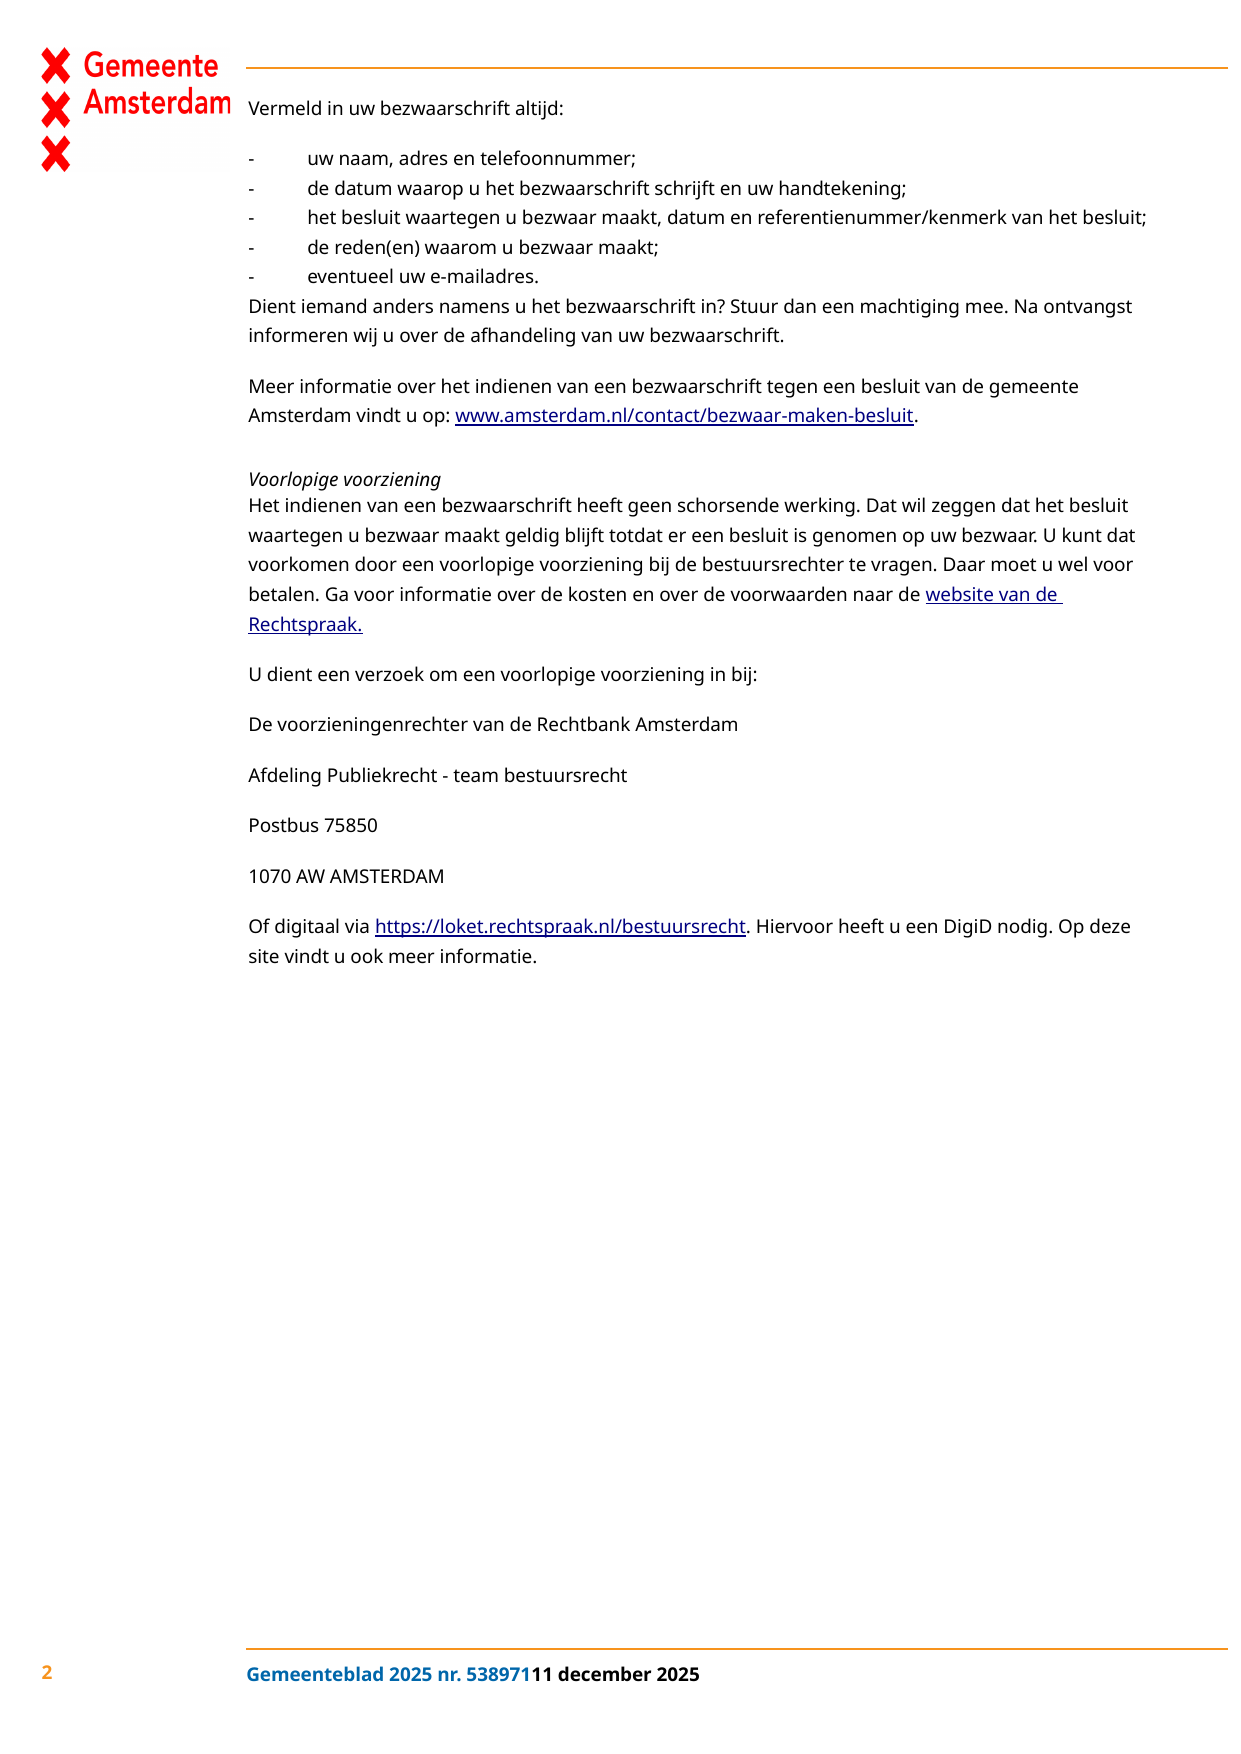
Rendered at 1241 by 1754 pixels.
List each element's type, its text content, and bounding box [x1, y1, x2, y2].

list eventueel uw e-mailadres. [248, 263, 1152, 289]
text Postbus 75850 [248, 812, 1152, 838]
text Of digitaal via https://loket.rechtspraak.nl/bestuursrecht. Hiervoor heeft u een DigiD nodig. Op deze site vindt u ook meer informatie. [248, 913, 1152, 968]
text De voorzieningenrechter van de Rechtbank Amsterdam [248, 712, 1152, 737]
text Dient iemand anders namens u het bezwaarschrift in? Stuur dan een machtiging mee. Na ontvangst informeren wij u over de afhandeling van uw bezwaarschrift. [248, 293, 1152, 348]
list de reden(en) waarom u bezwaar maakt; [248, 234, 1152, 260]
list de datum waarop u het bezwaarschrift schrijft en uw handtekening; [248, 175, 1152, 201]
picture [41, 47, 231, 172]
text U dient een verzoek om een voorlopige voorziening in bij: [248, 661, 1152, 687]
text Vermeld in uw bezwaarschrift altijd: [248, 95, 1152, 121]
text Voorlopige voorziening [248, 467, 1152, 492]
text Afdeling Publiekrecht - team bestuursrecht [248, 762, 1152, 788]
text Meer informatie over het indienen van een bezwaarschrift tegen een besluit van de gemeente Amsterdam vindt u op: www.amsterdam.nl/contact/bezwaar-maken-besluit. [248, 373, 1152, 428]
text 1070 AW AMSTERDAM [248, 863, 1152, 888]
list uw naam, adres en telefoonnummer; [248, 145, 1152, 171]
text Het indienen van een bezwaarschrift heeft geen schorsende werking. Dat wil zeggen dat het besluit waartegen u bezwaar maakt geldig blijft totdat er een besluit is genomen op uw bezwaar. U kunt dat voorkomen door een voorlopige voorziening bij de bestuursrechter te vragen. Daar moet u wel voor betalen. Ga voor informatie over de kosten en over de voorwaarden naar de website van de Rechtspraak. [248, 492, 1152, 636]
list het besluit waartegen u bezwaar maakt, datum en referentienummer/kenmerk van het besluit; [248, 204, 1152, 230]
